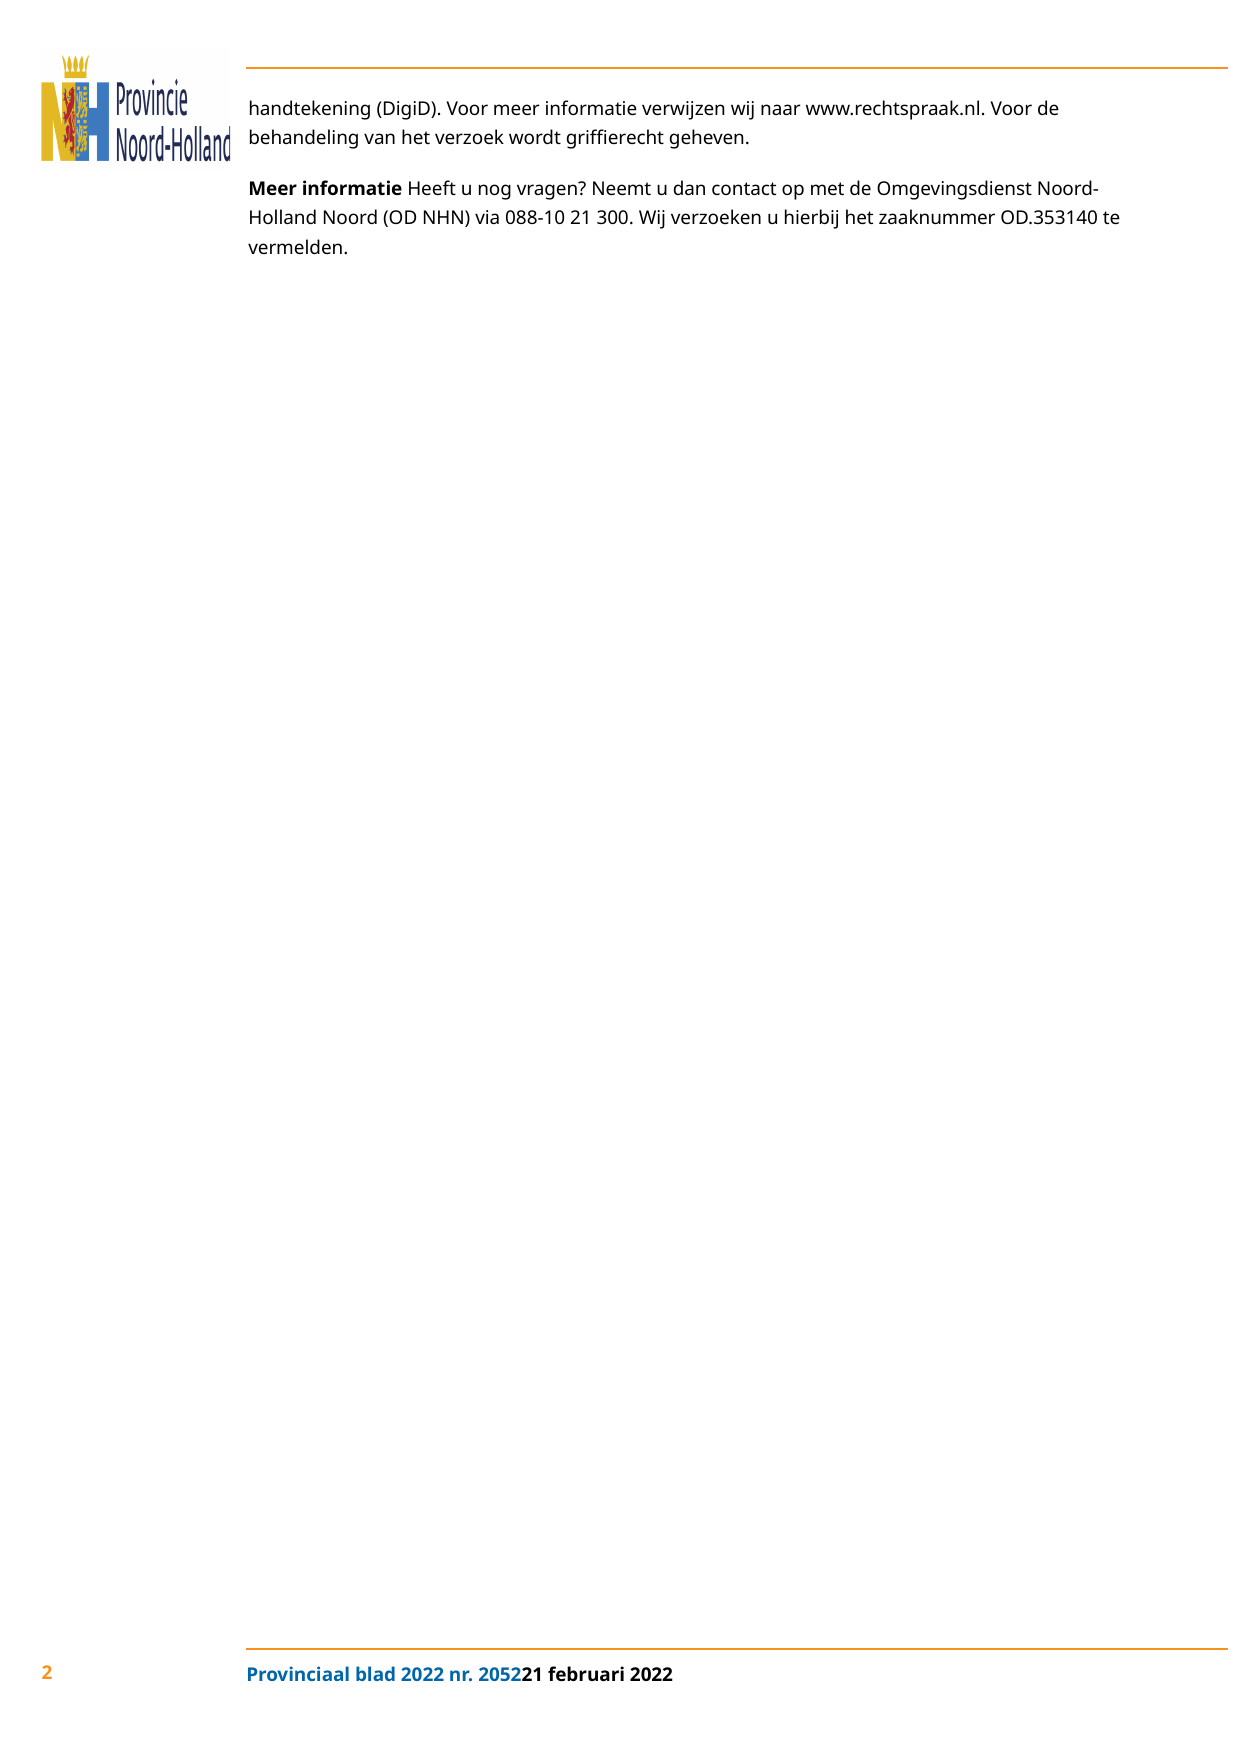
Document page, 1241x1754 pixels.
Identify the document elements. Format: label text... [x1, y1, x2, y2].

text Meer informatie Heeft u nog vragen? Neemt u dan contact op met de Omgevingsdienst Noord-Holland Noord (OD NHN) via 088-10 21 300. Wij verzoeken u hierbij het zaaknummer OD.353140 te vermelden. [248, 175, 1152, 260]
text handtekening (DigiD). Voor meer informatie verwijzen wij naar www.rechtspraak.nl. Voor de behandeling van het verzoek wordt griffierecht geheven. [248, 95, 1152, 150]
picture [41, 47, 231, 172]
